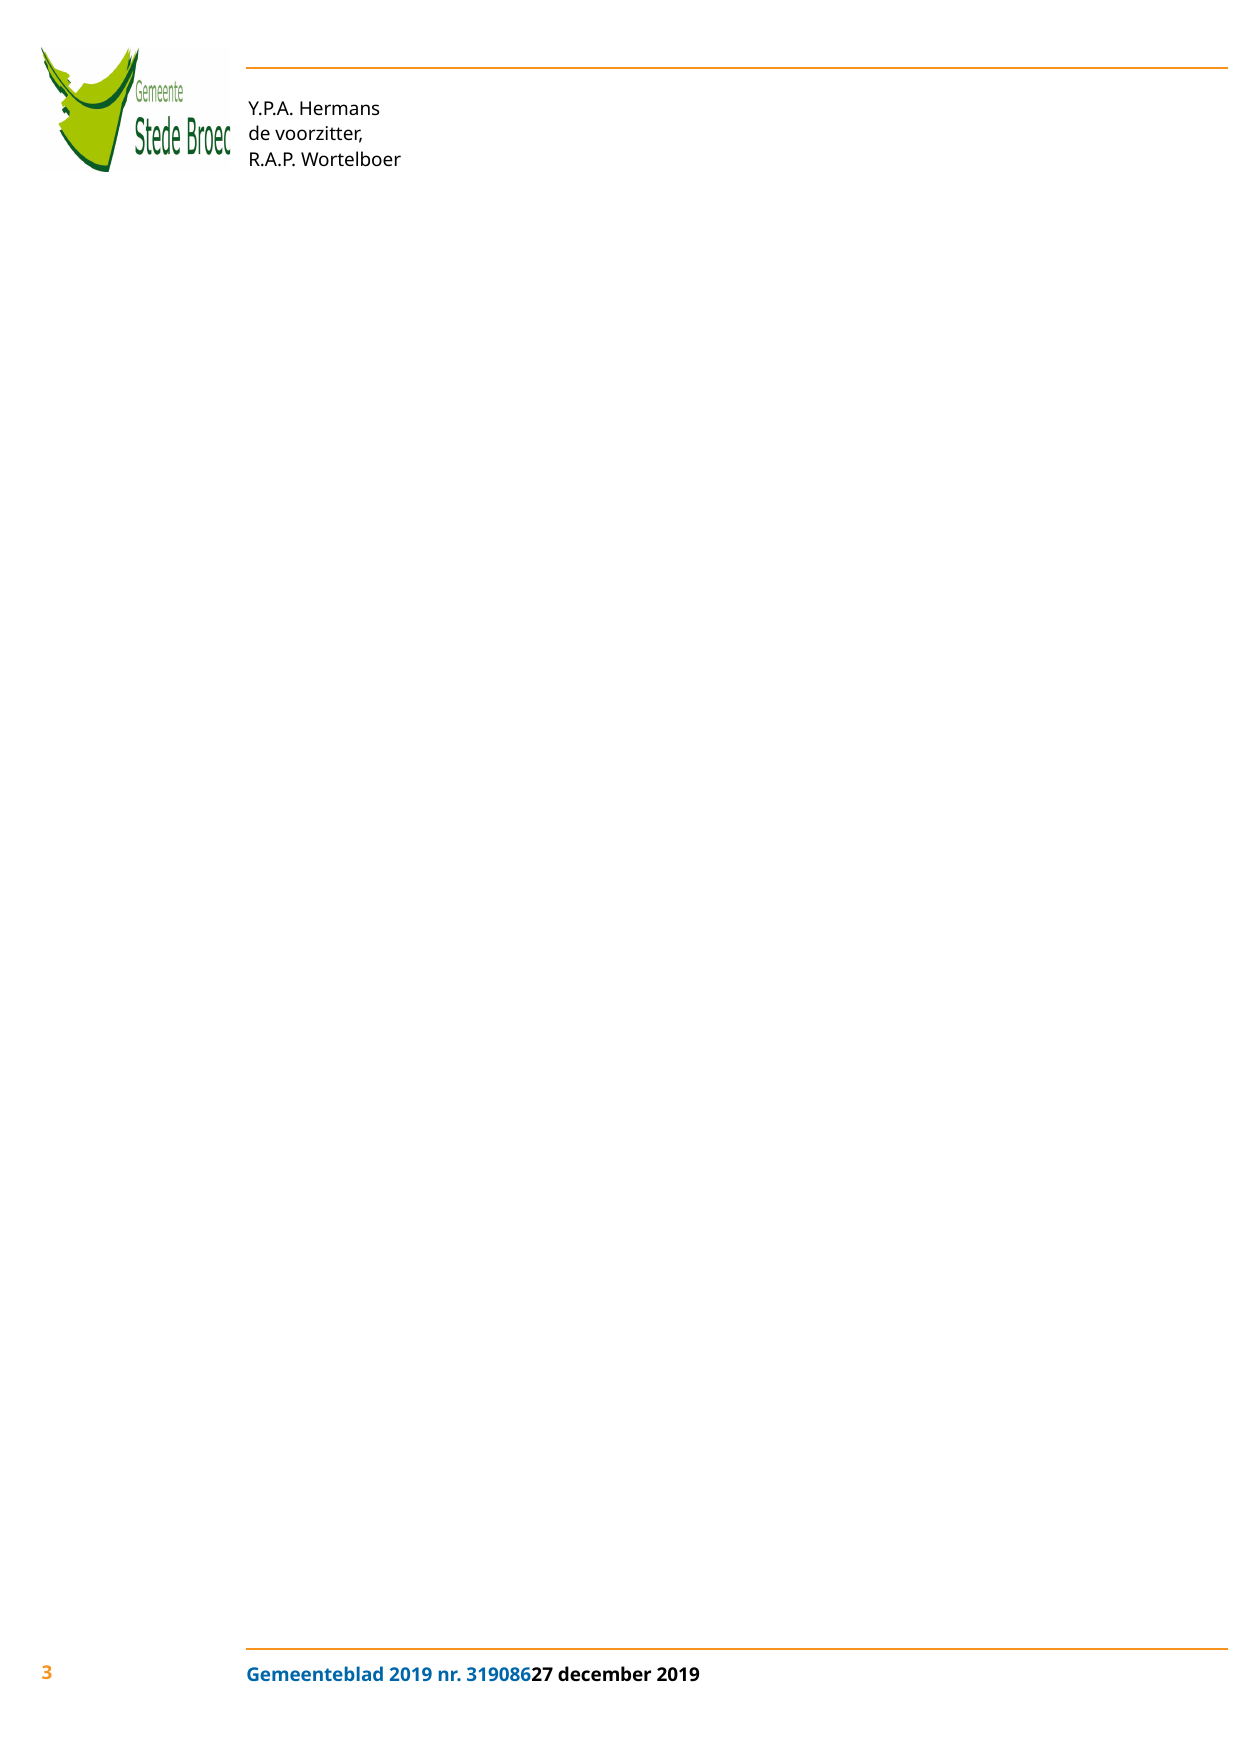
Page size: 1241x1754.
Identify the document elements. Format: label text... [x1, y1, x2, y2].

text R.A.P. Wortelboer [248, 146, 1152, 172]
picture [41, 47, 231, 172]
text Y.P.A. Hermans [248, 95, 1152, 121]
text de voorzitter, [248, 121, 1152, 146]
